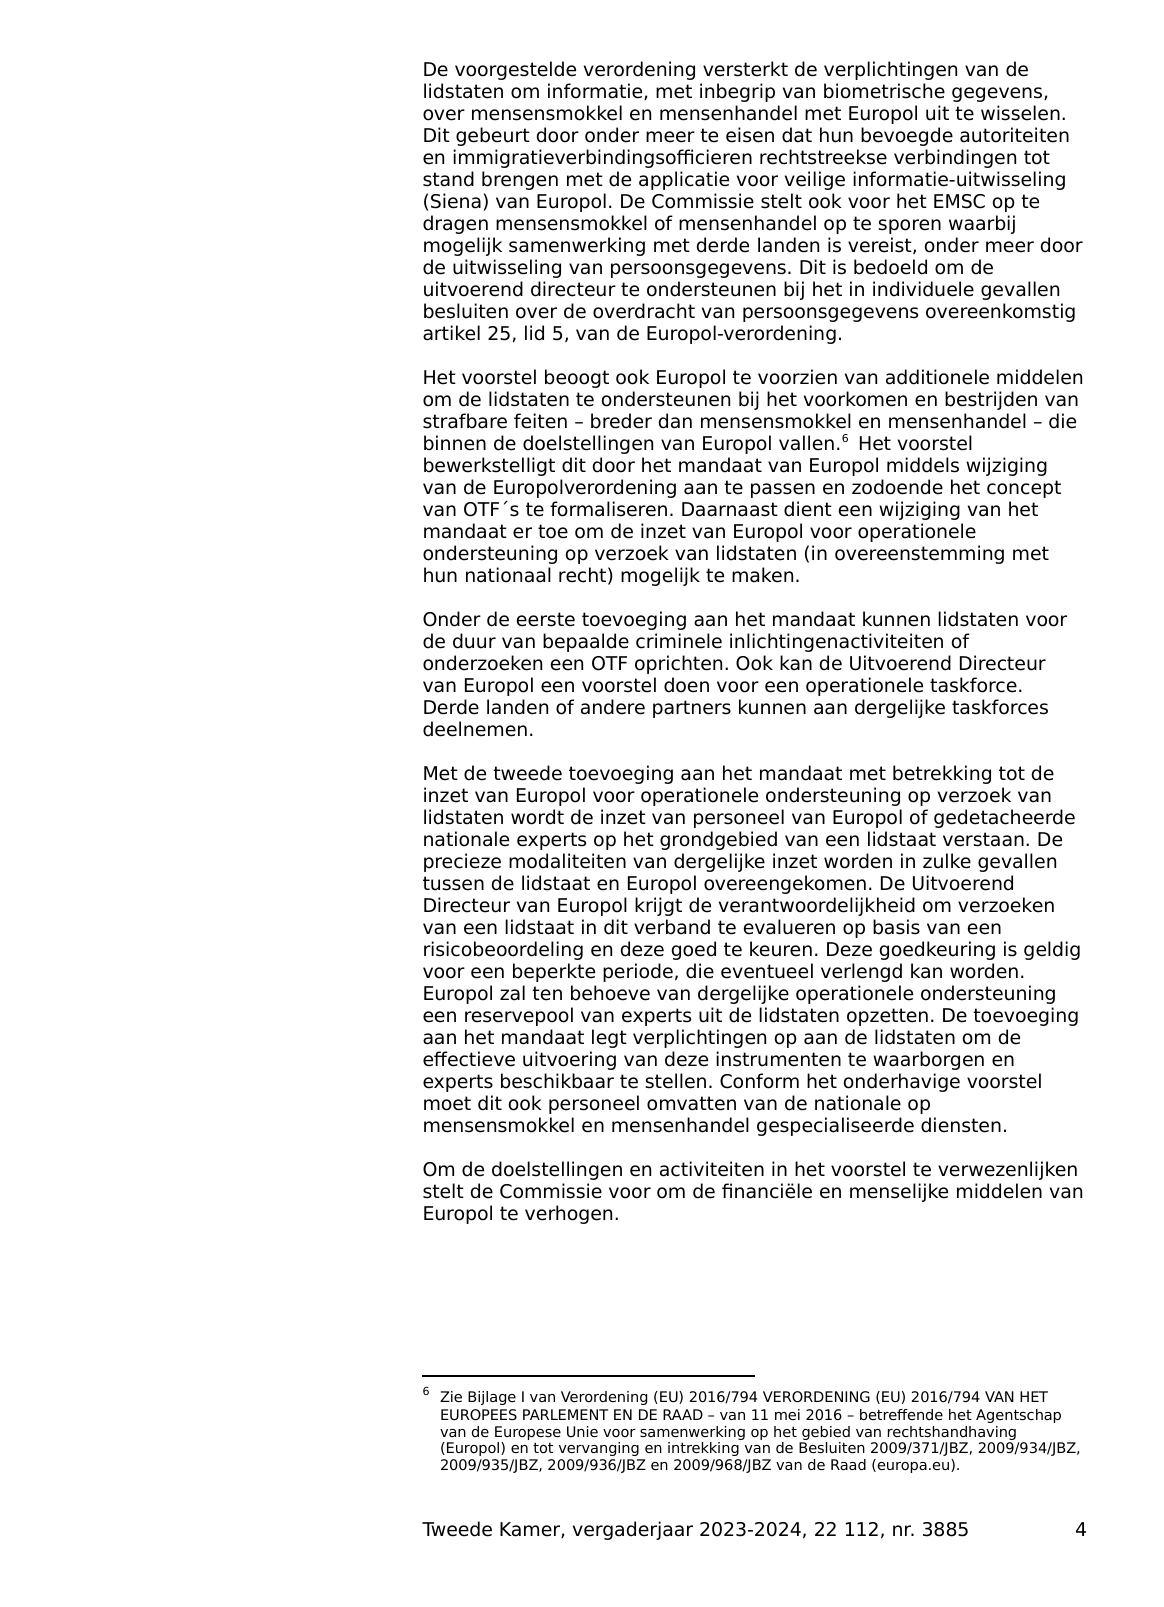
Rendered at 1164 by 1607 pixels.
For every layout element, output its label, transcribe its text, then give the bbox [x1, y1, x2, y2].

text Met de tweede toevoeging aan het mandaat met betrekking tot de inzet van Europol voor operationele ondersteuning op verzoek van lidstaten wordt de inzet van personeel van Europol of gedetacheerde nationale experts op het grondgebied van een lidstaat verstaan. De precieze modaliteiten van dergelijke inzet worden in zulke gevallen tussen de lidstaat en Europol overeengekomen. De Uitvoerend Directeur van Europol krijgt de verantwoordelijkheid om verzoeken van een lidstaat in dit verband te evalueren op basis van een risicobeoordeling en deze goed te keuren. Deze goedkeuring is geldig voor een beperkte periode, die eventueel verlengd kan worden. Europol zal ten behoeve van dergelijke operationele ondersteuning een reservepool van experts uit de lidstaten opzetten. De toevoeging aan het mandaat legt verplichtingen op aan de lidstaten om de effectieve uitvoering van deze instrumenten te waarborgen en experts beschikbaar te stellen. Conform het onderhavige voorstel moet dit ook personeel omvatten van de nationale op mensensmokkel en mensenhandel gespecialiseerde diensten. [422, 763, 1087, 1137]
text Om de doelstellingen en activiteiten in het voorstel te verwezenlijken stelt de Commissie voor om de financiële en menselijke middelen van Europol te verhogen. [422, 1159, 1087, 1225]
text Zie Bijlage I van Verordening (EU) 2016/794 VERORDENING (EU) 2016/794 VAN HET EUROPEES PARLEMENT EN DE RAAD – van 11 mei 2016 – betreffende het Agentschap van de Europese Unie voor samenwerking op het gebied van rechtshandhaving (Europol) en tot vervanging en intrekking van de Besluiten 2009/371/JBZ, 2009/934/JBZ, 2009/935/JBZ, 2009/936/JBZ en 2009/968/JBZ van de Raad (europa.eu). [422, 1385, 1087, 1474]
text Het voorstel beoogt ook Europol te voorzien van additionele middelen om de lidstaten te ondersteunen bij het voorkomen en bestrijden van strafbare feiten – breder dan mensensmokkel en mensenhandel – die binnen de doelstellingen van Europol vallen. Het voorstel bewerkstelligt dit door het mandaat van Europol middels wijziging van de Europolverordening aan te passen en zodoende het concept van OTF´s te formaliseren. Daarnaast dient een wijziging van het mandaat er toe om de inzet van Europol voor operationele ondersteuning op verzoek van lidstaten (in overeenstemming met hun nationaal recht) mogelijk te maken. [422, 367, 1087, 587]
text De voorgestelde verordening versterkt de verplichtingen van de lidstaten om informatie, met inbegrip van biometrische gegevens, over mensensmokkel en mensenhandel met Europol uit te wisselen. Dit gebeurt door onder meer te eisen dat hun bevoegde autoriteiten en immigratieverbindingsofficieren rechtstreekse verbindingen tot stand brengen met de applicatie voor veilige informatie-uitwisseling (Siena) van Europol. De Commissie stelt ook voor het EMSC op te dragen mensensmokkel of mensenhandel op te sporen waarbij mogelijk samenwerking met derde landen is vereist, onder meer door de uitwisseling van persoonsgegevens. Dit is bedoeld om de uitvoerend directeur te ondersteunen bij het in individuele gevallen besluiten over de overdracht van persoonsgegevens overeenkomstig artikel 25, lid 5, van de Europol-verordening. [422, 59, 1087, 345]
text Onder de eerste toevoeging aan het mandaat kunnen lidstaten voor de duur van bepaalde criminele inlichtingenactiviteiten of onderzoeken een OTF oprichten. Ook kan de Uitvoerend Directeur van Europol een voorstel doen voor een operationele taskforce. Derde landen of andere partners kunnen aan dergelijke taskforces deelnemen. [422, 609, 1087, 741]
